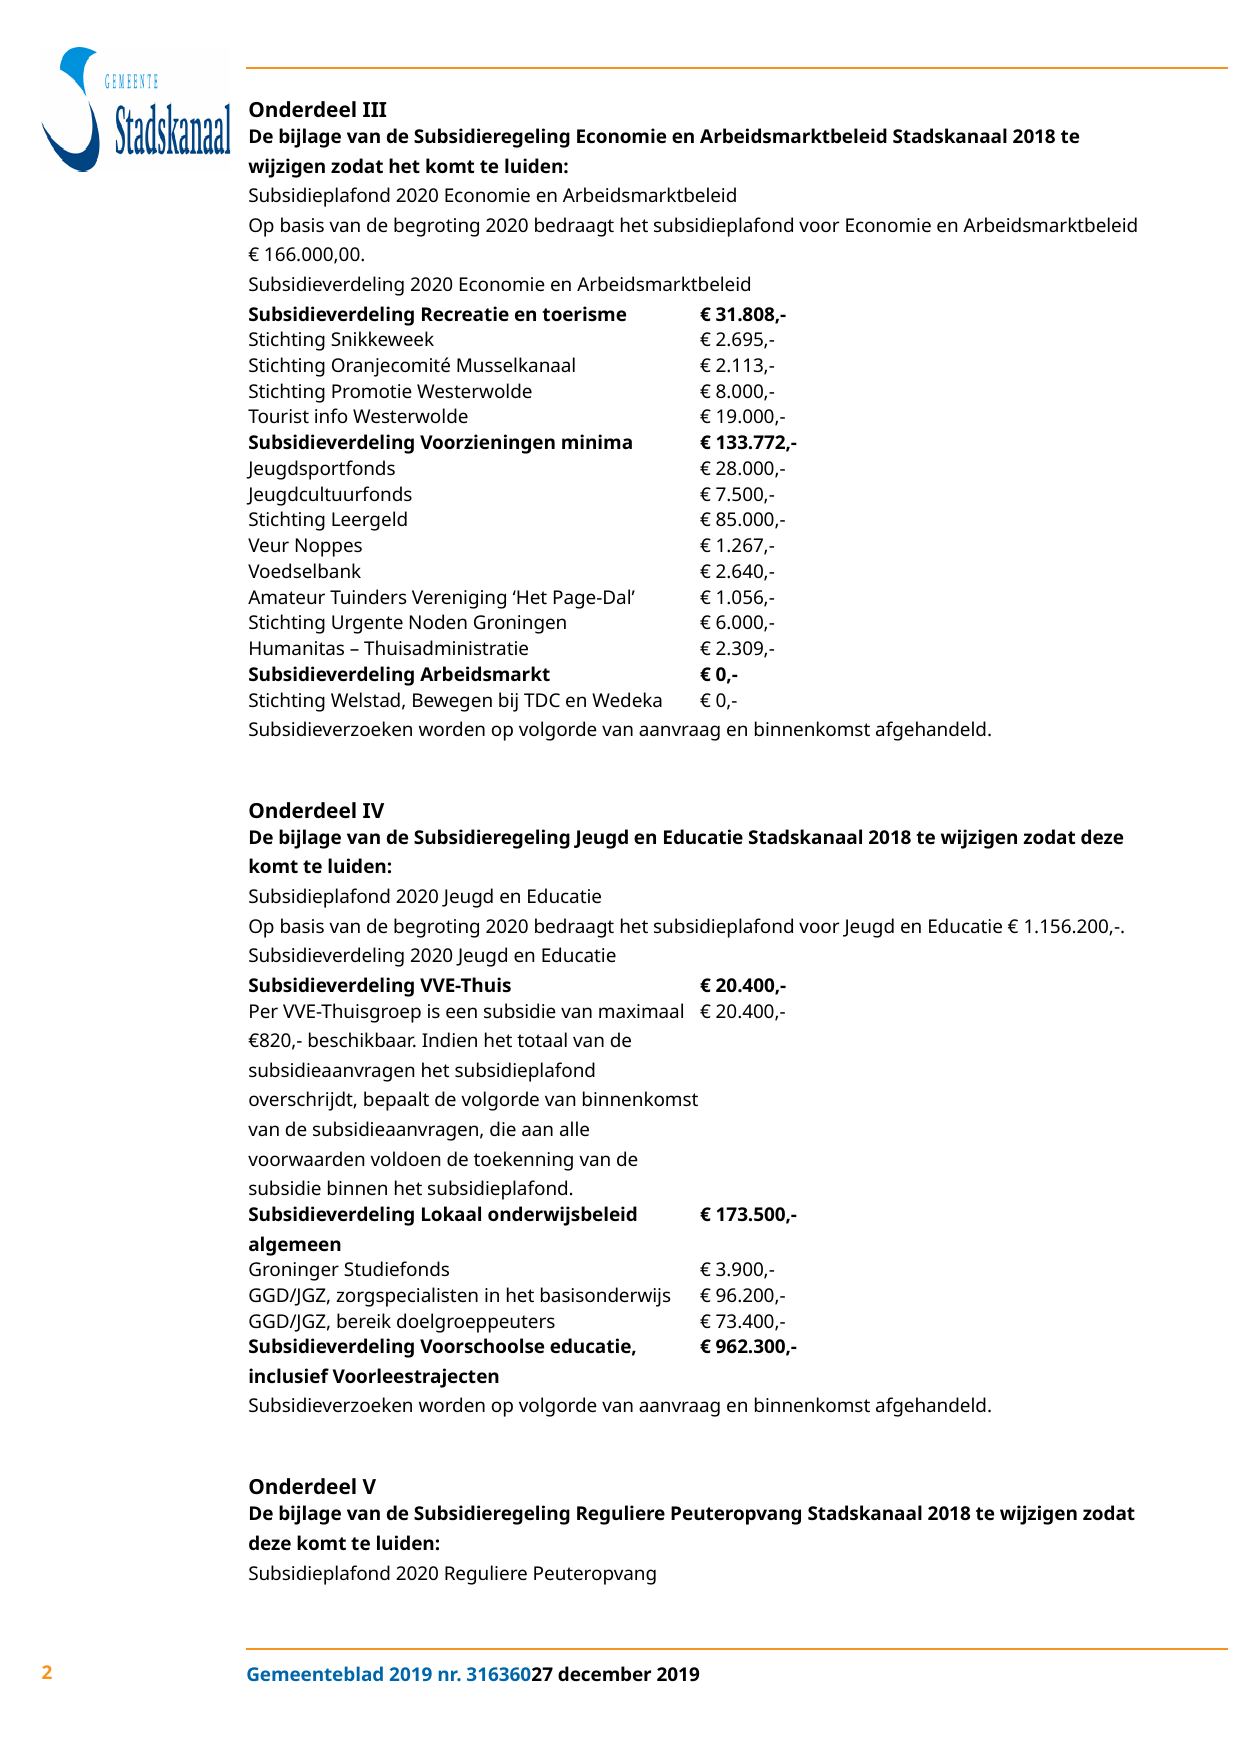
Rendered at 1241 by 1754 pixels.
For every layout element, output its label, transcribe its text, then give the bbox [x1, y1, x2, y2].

text Subsidieverzoeken worden op volgorde van aanvraag en binnenkomst afgehandeld. [248, 1392, 1152, 1418]
table_cell Per VVE-Thuisgroep is een subsidie van maximaal €820,- beschikbaar. Indien het totaal van de subsidieaanvragen het subsidieplafond overschrijdt, bepaalt de volgorde van binnenkomst van de subsidieaanvragen, die aan alle voorwaarden voldoen de toekenning van de subsidie binnen het subsidieplafond. [248, 998, 700, 1201]
table_cell Subsidieverdeling Voorzieningen minima [248, 430, 700, 455]
text Subsidieverzoeken worden op volgorde van aanvraag en binnenkomst afgehandeld. [248, 716, 1152, 741]
table_header € 31.808,- [700, 301, 1152, 327]
text Subsidieverdeling 2020 Jeugd en Educatie [248, 942, 1152, 968]
table_cell Tourist info Westerwolde [248, 404, 700, 429]
table_cell € 2.309,- [700, 635, 1152, 661]
table_cell € 962.300,- [700, 1334, 1152, 1389]
table_cell € 96.200,- [700, 1282, 1152, 1308]
table_cell € 73.400,- [700, 1308, 1152, 1334]
table_header Subsidieverdeling Recreatie en toerisme [248, 301, 700, 327]
text Subsidieverdeling 2020 Economie en Arbeidsmarktbeleid [248, 271, 1152, 297]
table_cell € 7.500,- [700, 481, 1152, 507]
table_cell € 2.695,- [700, 327, 1152, 352]
table_cell € 2.640,- [700, 558, 1152, 584]
table_cell € 1.267,- [700, 533, 1152, 558]
table_cell € 0,- [700, 687, 1152, 712]
table_cell Stichting Snikkeweek [248, 327, 700, 352]
table_cell Jeugdcultuurfonds [248, 481, 700, 507]
table_cell € 28.000,- [700, 455, 1152, 481]
table_cell Subsidieverdeling Arbeidsmarkt [248, 661, 700, 687]
text Onderdeel V [248, 1472, 1152, 1501]
table_cell Stichting Urgente Noden Groningen [248, 610, 700, 635]
table_cell Subsidieverdeling Lokaal onderwijsbeleid algemeen [248, 1201, 700, 1256]
table_cell Voedselbank [248, 558, 700, 584]
table_cell GGD/JGZ, zorgspecialisten in het basisonderwijs [248, 1282, 700, 1308]
table_cell Subsidieverdeling Voorschoolse educatie, inclusief Voorleestrajecten [248, 1334, 700, 1389]
table_cell € 20.400,- [700, 998, 1152, 1201]
table_cell Veur Noppes [248, 533, 700, 558]
text Op basis van de begroting 2020 bedraagt het subsidieplafond voor Jeugd en Educatie € 1.156.200,-. [248, 913, 1152, 939]
table_cell Stichting Promotie Westerwolde [248, 378, 700, 404]
table_cell € 2.113,- [700, 352, 1152, 378]
table_cell GGD/JGZ, bereik doelgroeppeuters [248, 1308, 700, 1334]
table_cell € 1.056,- [700, 584, 1152, 609]
table_cell Humanitas – Thuisadministratie [248, 635, 700, 661]
table_cell Groninger Studiefonds [248, 1256, 700, 1282]
text Subsidieplafond 2020 Jeugd en Educatie [248, 883, 1152, 909]
text De bijlage van de Subsidieregeling Jeugd en Educatie Stadskanaal 2018 te wijzigen zodat deze komt te luiden: [248, 824, 1152, 879]
text De bijlage van de Subsidieregeling Economie en Arbeidsmarktbeleid Stadskanaal 2018 te wijzigen zodat het komt te luiden: [248, 123, 1152, 178]
text Onderdeel III [248, 95, 1152, 123]
text Onderdeel IV [248, 796, 1152, 824]
table_cell € 3.900,- [700, 1256, 1152, 1282]
text Subsidieplafond 2020 Economie en Arbeidsmarktbeleid [248, 182, 1152, 208]
table_cell € 85.000,- [700, 507, 1152, 532]
picture [41, 47, 231, 172]
table_cell € 6.000,- [700, 610, 1152, 635]
table_header € 20.400,- [700, 972, 1152, 998]
table_cell Stichting Oranjecomité Musselkanaal [248, 352, 700, 378]
table_cell Stichting Leergeld [248, 507, 700, 532]
table_cell Jeugdsportfonds [248, 455, 700, 481]
table_cell € 8.000,- [700, 378, 1152, 404]
table_cell € 0,- [700, 661, 1152, 687]
text De bijlage van de Subsidieregeling Reguliere Peuteropvang Stadskanaal 2018 te wijzigen zodat deze komt te luiden: [248, 1501, 1152, 1556]
table_cell € 133.772,- [700, 430, 1152, 455]
table_cell € 19.000,- [700, 404, 1152, 429]
text Op basis van de begroting 2020 bedraagt het subsidieplafond voor Economie en Arbeidsmarktbeleid € 166.000,00. [248, 212, 1152, 267]
table_cell Amateur Tuinders Vereniging ‘Het Page-Dal’ [248, 584, 700, 609]
table_header Subsidieverdeling VVE-Thuis [248, 972, 700, 998]
table_cell Stichting Welstad, Bewegen bij TDC en Wedeka [248, 687, 700, 712]
table_cell € 173.500,- [700, 1201, 1152, 1256]
text Subsidieplafond 2020 Reguliere Peuteropvang [248, 1560, 1152, 1586]
